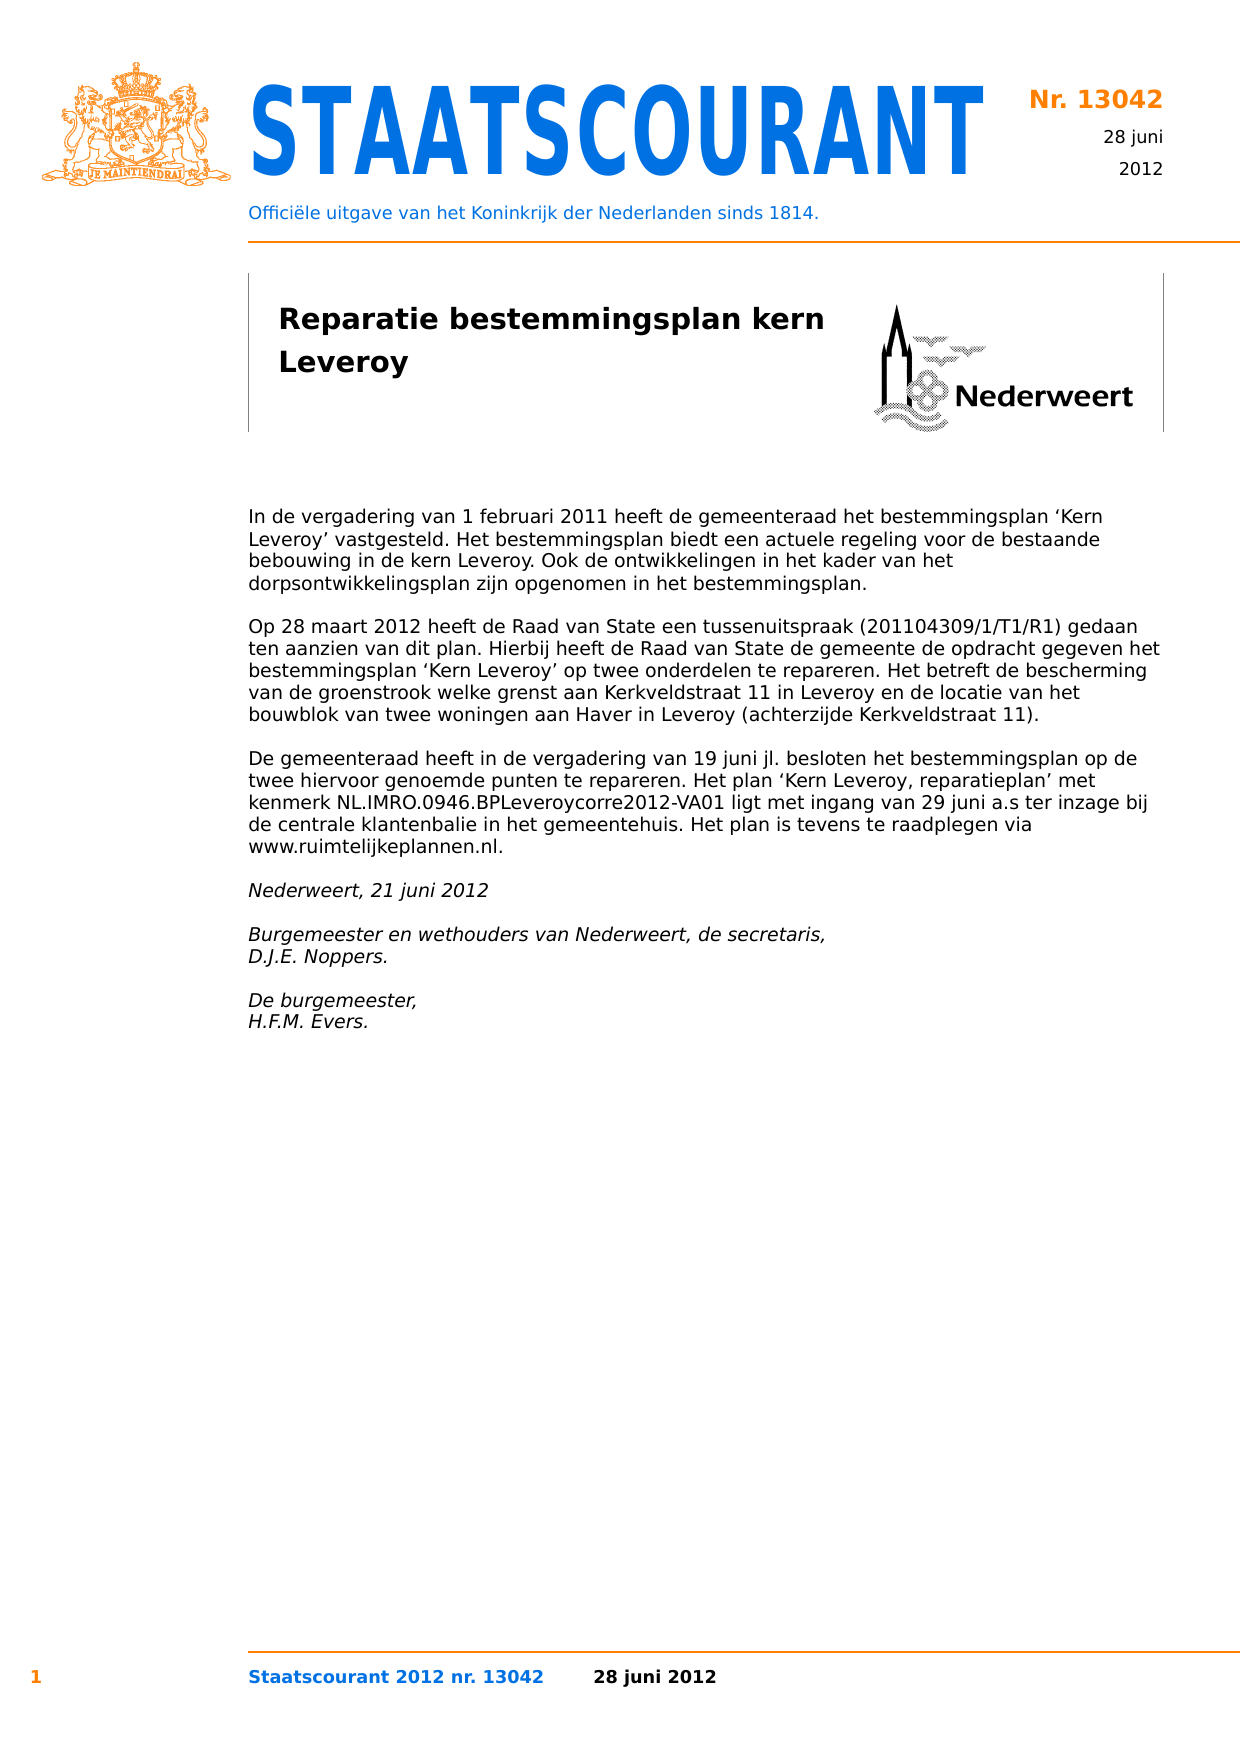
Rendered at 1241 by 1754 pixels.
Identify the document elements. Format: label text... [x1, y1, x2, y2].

table_cell Officiële uitgave van het Koninkrijk der Nederlanden sinds 1814. [248, 203, 1240, 241]
table_header [25, 62, 248, 241]
text De burgemeester, H.F.M. Evers. [248, 989, 1163, 1033]
text Nederweert, 21 juni 2012 [248, 880, 1163, 902]
subtitle Reparatie bestemmingsplan kern Leveroy [249, 273, 1163, 432]
text Burgemeester en wethouders van Nederweert, de secretaris, D.J.E. Noppers. [248, 924, 1163, 968]
table_cell 2012 [998, 153, 1240, 203]
text De gemeenteraad heeft in de vergadering van 19 juni jl. besloten het bestemmingsplan op de twee hiervoor genoemde punten te repareren. Het plan ‘Kern Leveroy, reparatieplan’ met kenmerk NL.IMRO.0946.BPLeveroycorre2012-VA01 ligt met ingang van 29 juni a.s ter inzage bij de centrale klantenbalie in het gemeentehuis. Het plan is tevens te raadplegen via www.ruimtelijkeplannen.nl. [248, 748, 1163, 858]
text Op 28 maart 2012 heeft de Raad van State een tussenuitspraak (201104309/1/T1/R1) gedaan ten aanzien van dit plan. Hierbij heeft de Raad van State de gemeente de opdracht gegeven het bestemmingsplan ‘Kern Leveroy’ op twee onderdelen te repareren. Het betreft de bescherming van de groenstrook welke grenst aan Kerkveldstraat 11 in Leveroy en de locatie van het bouwblok van twee woningen aan Haver in Leveroy (achterzijde Kerkveldstraat 11). [248, 616, 1163, 726]
text In de vergadering van 1 februari 2011 heeft de gemeenteraad het bestemmingsplan ‘Kern Leveroy’ vastgesteld. Het bestemmingsplan biedt een actuele regeling voor de bestaande bebouwing in de kern Leveroy. Ook de ontwikkelingen in het kader van het dorpsontwikkelingsplan zijn opgenomen in het bestemmingsplan. [248, 506, 1163, 594]
picture [873, 302, 1134, 433]
table_header Nr. 13042 [998, 62, 1240, 121]
picture [41, 62, 231, 186]
table_header STAATSCOURANT [248, 62, 998, 203]
table_cell 28 juni [998, 121, 1240, 153]
